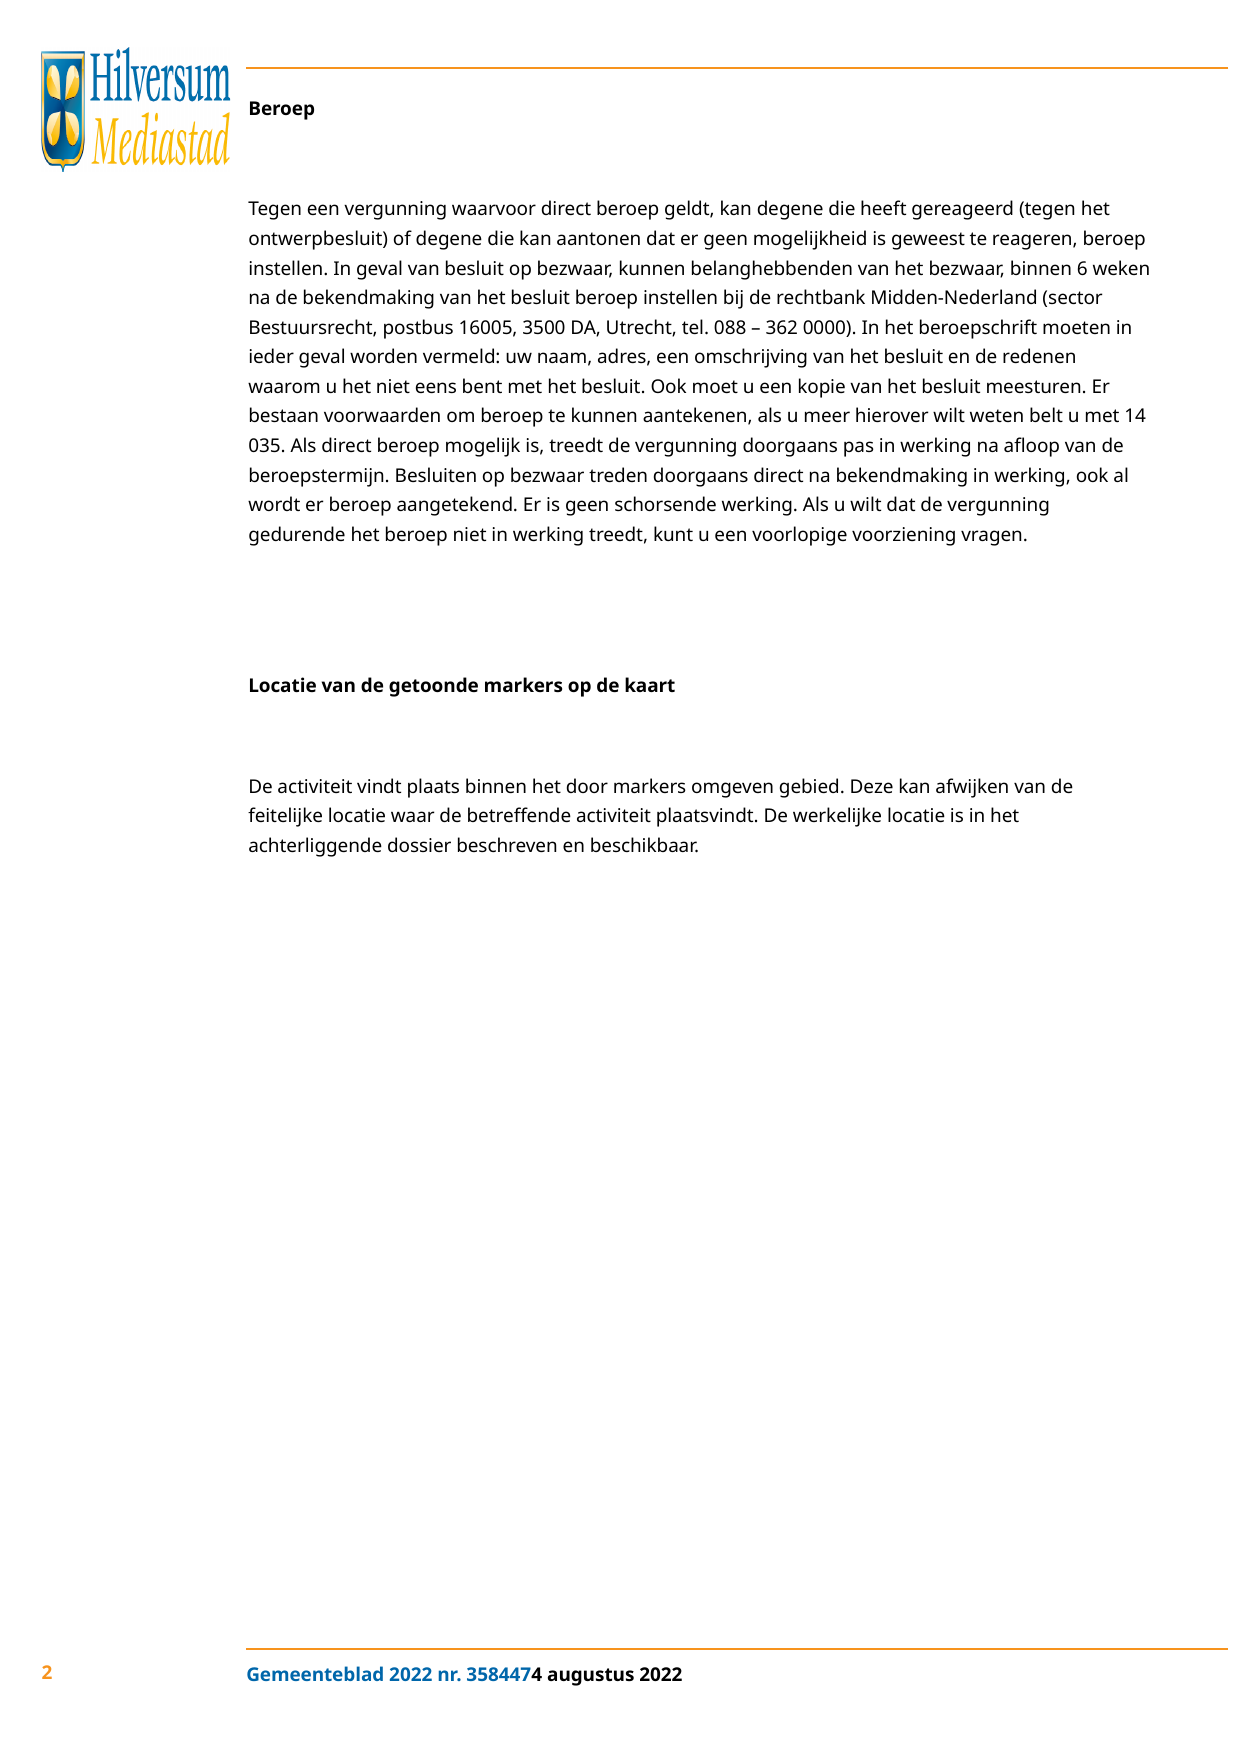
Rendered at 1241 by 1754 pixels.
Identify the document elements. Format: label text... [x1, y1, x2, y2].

picture [41, 47, 231, 172]
text Tegen een vergunning waarvoor direct beroep geldt, kan degene die heeft gereageerd (tegen het ontwerpbesluit) of degene die kan aantonen dat er geen mogelijkheid is geweest te reageren, beroep instellen. In geval van besluit op bezwaar, kunnen belanghebbenden van het bezwaar, binnen 6 weken na de bekendmaking van het besluit beroep instellen bij de rechtbank Midden-Nederland (sector Bestuursrecht, postbus 16005, 3500 DA, Utrecht, tel. 088 – 362 0000). In het beroepschrift moeten in ieder geval worden vermeld: uw naam, adres, een omschrijving van het besluit en de redenen waarom u het niet eens bent met het besluit. Ook moet u een kopie van het besluit meesturen. Er bestaan voorwaarden om beroep te kunnen aantekenen, als u meer hierover wilt weten belt u met 14 035. Als direct beroep mogelijk is, treedt de vergunning doorgaans pas in werking na afloop van de beroepstermijn. Besluiten op bezwaar treden doorgaans direct na bekendmaking in werking, ook al wordt er beroep aangetekend. Er is geen schorsende werking. Als u wilt dat de vergunning gedurende het beroep niet in werking treedt, kunt u een voorlopige voorziening vragen. [248, 196, 1152, 547]
text De activiteit vindt plaats binnen het door markers omgeven gebied. Deze kan afwijken van de feitelijke locatie waar de betreffende activiteit plaatsvindt. De werkelijke locatie is in het achterliggende dossier beschreven en beschikbaar. [248, 773, 1152, 858]
text Locatie van de getoonde markers op de kaart [248, 672, 1152, 698]
text Beroep [248, 95, 1152, 121]
